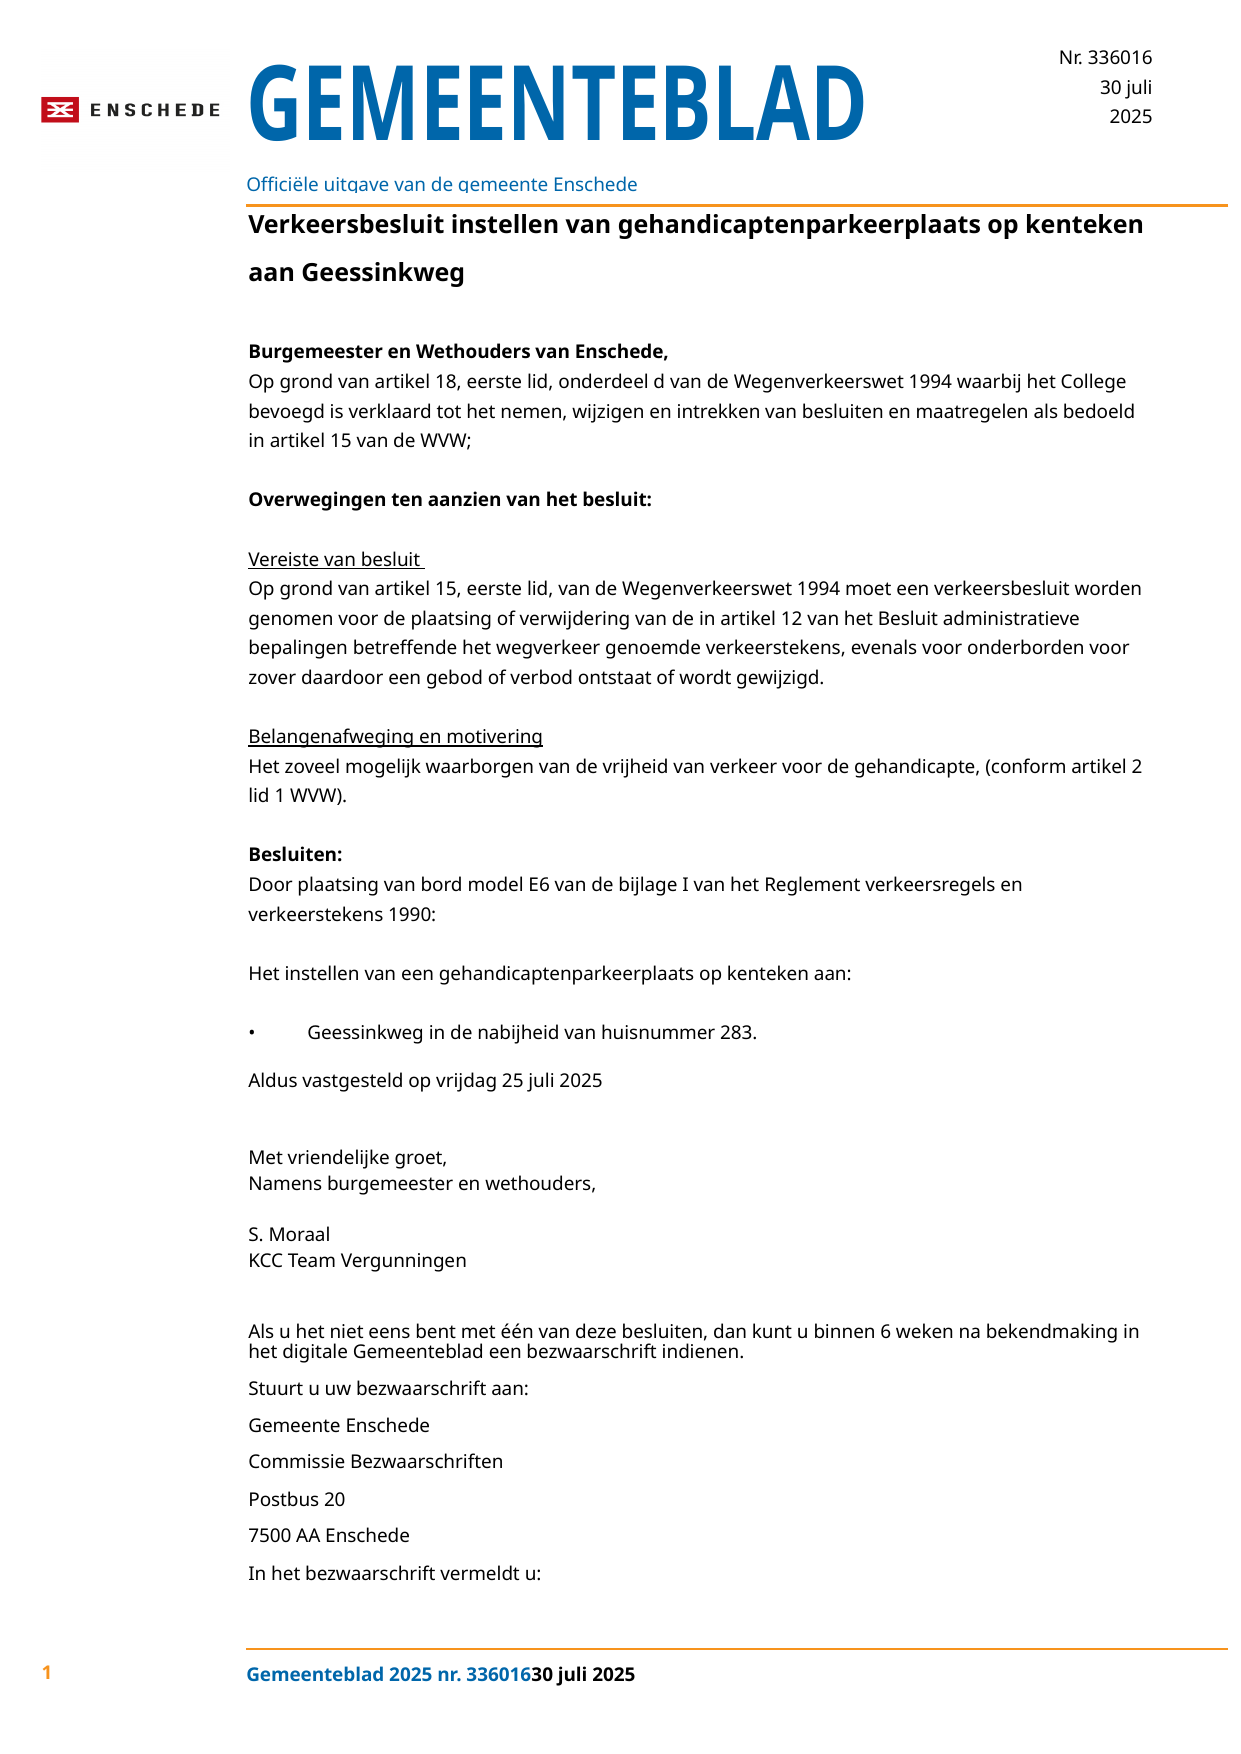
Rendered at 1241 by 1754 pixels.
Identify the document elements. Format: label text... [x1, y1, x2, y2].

text Namens burgemeester en wethouders, [248, 1170, 1152, 1196]
text Op grond van artikel 18, eerste lid, onderdeel d van de Wegenverkeerswet 1994 waarbij het College bevoegd is verklaard tot het nemen, wijzigen en intrekken van besluiten en maatregelen als bedoeld in artikel 15 van de WVW; [248, 368, 1152, 453]
text Overwegingen ten aanzien van het besluit: [248, 487, 1152, 512]
text Burgemeester en Wethouders van Enschede, [248, 339, 1152, 364]
text Stuurt u uw bezwaarschrift aan: [248, 1379, 1152, 1399]
text KCC Team Vergunningen [248, 1247, 1152, 1273]
text Als u het niet eens bent met één van deze besluiten, dan kunt u binnen 6 weken na bekendmaking in het digitale Gemeenteblad een bezwaarschrift indienen. [248, 1323, 1152, 1362]
text Vereiste van besluit [248, 546, 1152, 571]
text Belangenafweging en motivering [248, 723, 1152, 749]
text Het instellen van een gehandicaptenparkeerplaats op kenteken aan: [248, 960, 1152, 986]
text Gemeente Enschede [248, 1417, 1152, 1436]
text Het zoveel mogelijk waarborgen van de vrijheid van verkeer voor de gehandicapte, (conform artikel 2 lid 1 WVW). [248, 753, 1152, 808]
text Aldus vastgesteld op vrijdag 25 juli 2025 [248, 1067, 1152, 1093]
text In het bezwaarschrift vermeldt u: [248, 1564, 1152, 1584]
text Door plaatsing van bord model E6 van de bijlage I van het Reglement verkeersregels en verkeerstekens 1990: [248, 871, 1152, 926]
picture [41, 47, 231, 172]
text S. Moraal [248, 1221, 1152, 1247]
text Besluiten: [248, 842, 1152, 867]
text Verkeersbesluit instellen van gehandicaptenparkeerplaats op kenteken aan Geessinkweg [248, 207, 1152, 288]
text Met vriendelijke groet, [248, 1144, 1152, 1170]
text 7500 AA Enschede [248, 1527, 1152, 1547]
text Postbus 20 [248, 1491, 1152, 1510]
text Commissie Bezwaarschriften [248, 1453, 1152, 1473]
list Geessinkweg in de nabijheid van huisnummer 283. [248, 1019, 1152, 1045]
text Op grond van artikel 15, eerste lid, van de Wegenverkeerswet 1994 moet een verkeersbesluit worden genomen voor de plaatsing of verwijdering van de in artikel 12 van het Besluit administratieve bepalingen betreffende het wegverkeer genoemde verkeerstekens, evenals voor onderborden voor zover daardoor een gebod of verbod ontstaat of wordt gewijzigd. [248, 575, 1152, 690]
